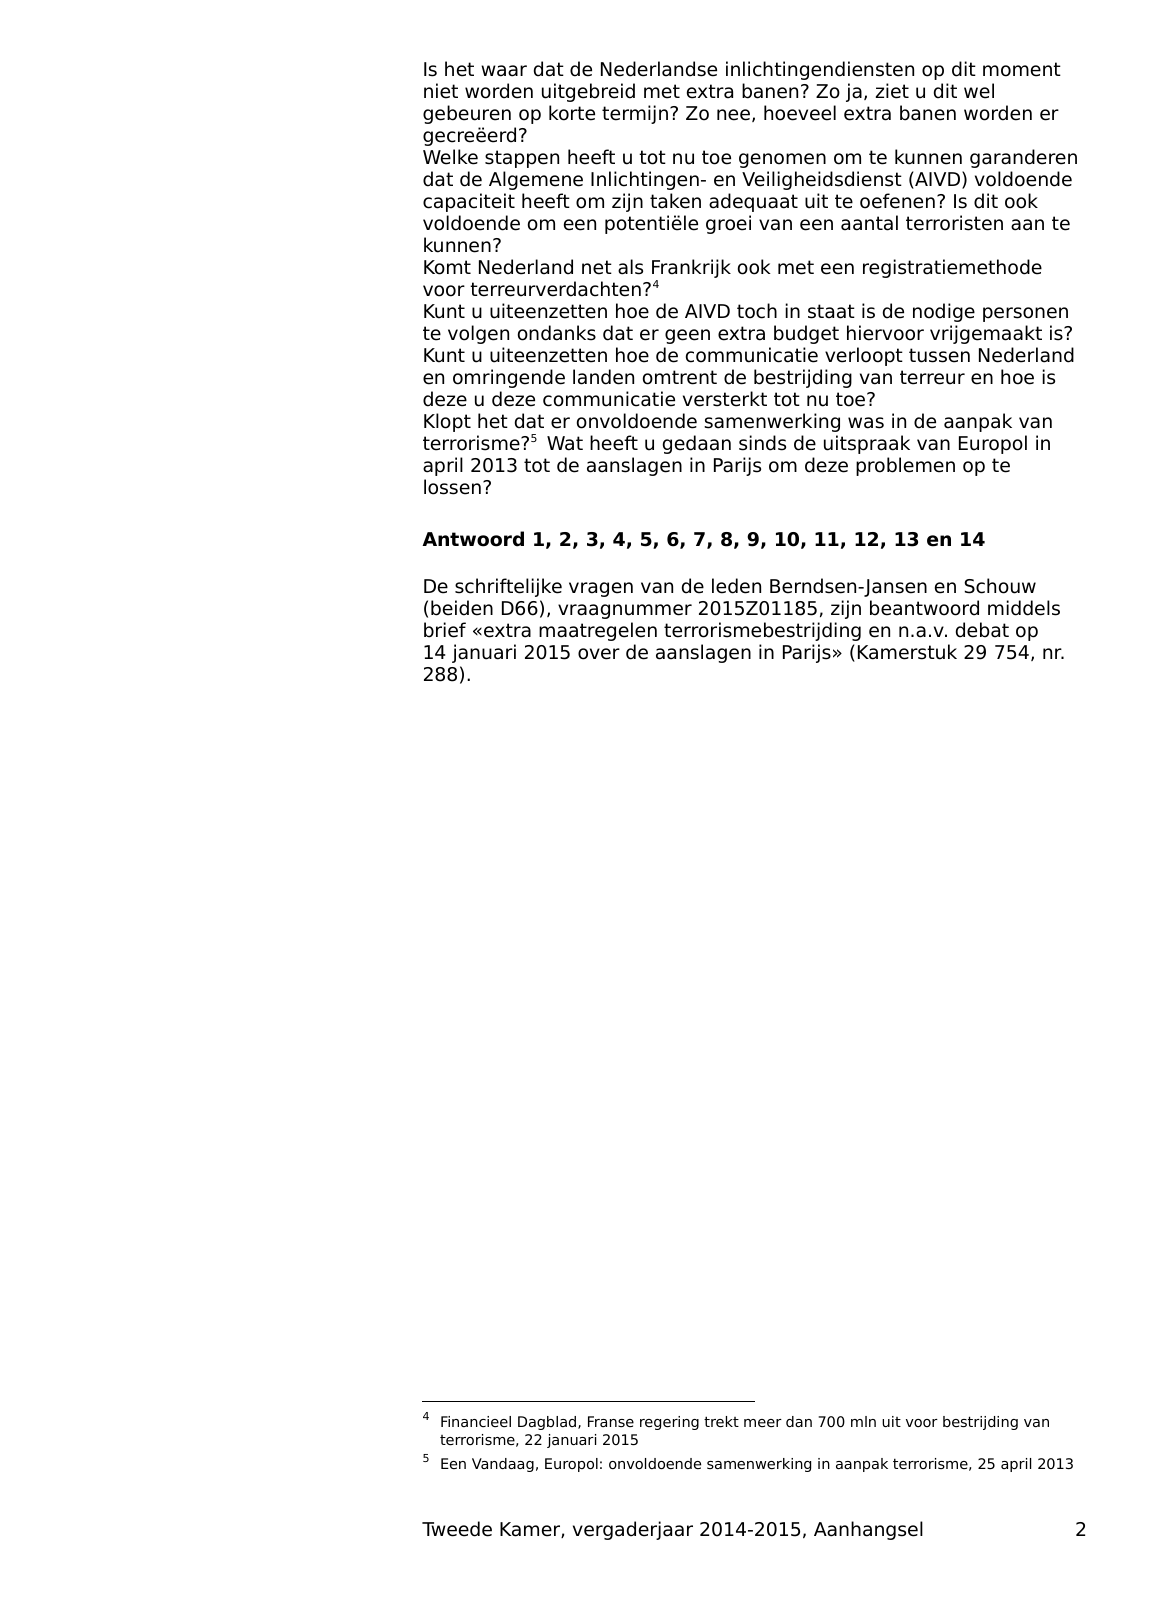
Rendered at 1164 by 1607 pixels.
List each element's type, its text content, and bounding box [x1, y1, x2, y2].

text Kunt u uiteenzetten hoe de AIVD toch in staat is de nodige personen te volgen ondanks dat er geen extra budget hiervoor vrijgemaakt is? [422, 301, 1087, 345]
text Kunt u uiteenzetten hoe de communicatie verloopt tussen Nederland en omringende landen omtrent de bestrijding van terreur en hoe is deze u deze communicatie versterkt tot nu toe? [422, 345, 1087, 411]
text De schriftelijke vragen van de leden Berndsen-Jansen en Schouw (beiden D66), vraagnummer 2015Z01185, zijn beantwoord middels brief «extra maatregelen terrorismebestrijding en n.a.v. debat op 14 januari 2015 over de aanslagen in Parijs» (Kamerstuk 29 754, nr. 288). [422, 576, 1087, 686]
text Klopt het dat er onvoldoende samenwerking was in de aanpak van terrorisme? Wat heeft u gedaan sinds de uitspraak van Europol in april 2013 tot de aanslagen in Parijs om deze problemen op te lossen? [422, 411, 1087, 499]
text Financieel Dagblad, Franse regering trekt meer dan 700 mln uit voor bestrijding van terrorisme, 22 januari 2015 [422, 1410, 1087, 1449]
text Komt Nederland net als Frankrijk ook met een registratiemethode voor terreurverdachten? [422, 257, 1087, 301]
text Is het waar dat de Nederlandse inlichtingendiensten op dit moment niet worden uitgebreid met extra banen? Zo ja, ziet u dit wel gebeuren op korte termijn? Zo nee, hoeveel extra banen worden er gecreëerd? [422, 59, 1087, 147]
text Welke stappen heeft u tot nu toe genomen om te kunnen garanderen dat de Algemene Inlichtingen- en Veiligheidsdienst (AIVD) voldoende capaciteit heeft om zijn taken adequaat uit te oefenen? Is dit ook voldoende om een potentiële groei van een aantal terroristen aan te kunnen? [422, 147, 1087, 257]
text Een Vandaag, Europol: onvoldoende samenwerking in aanpak terrorisme, 25 april 2013 [422, 1452, 1087, 1474]
subtitle Antwoord 1, 2, 3, 4, 5, 6, 7, 8, 9, 10, 11, 12, 13 en 14 [422, 529, 1087, 551]
